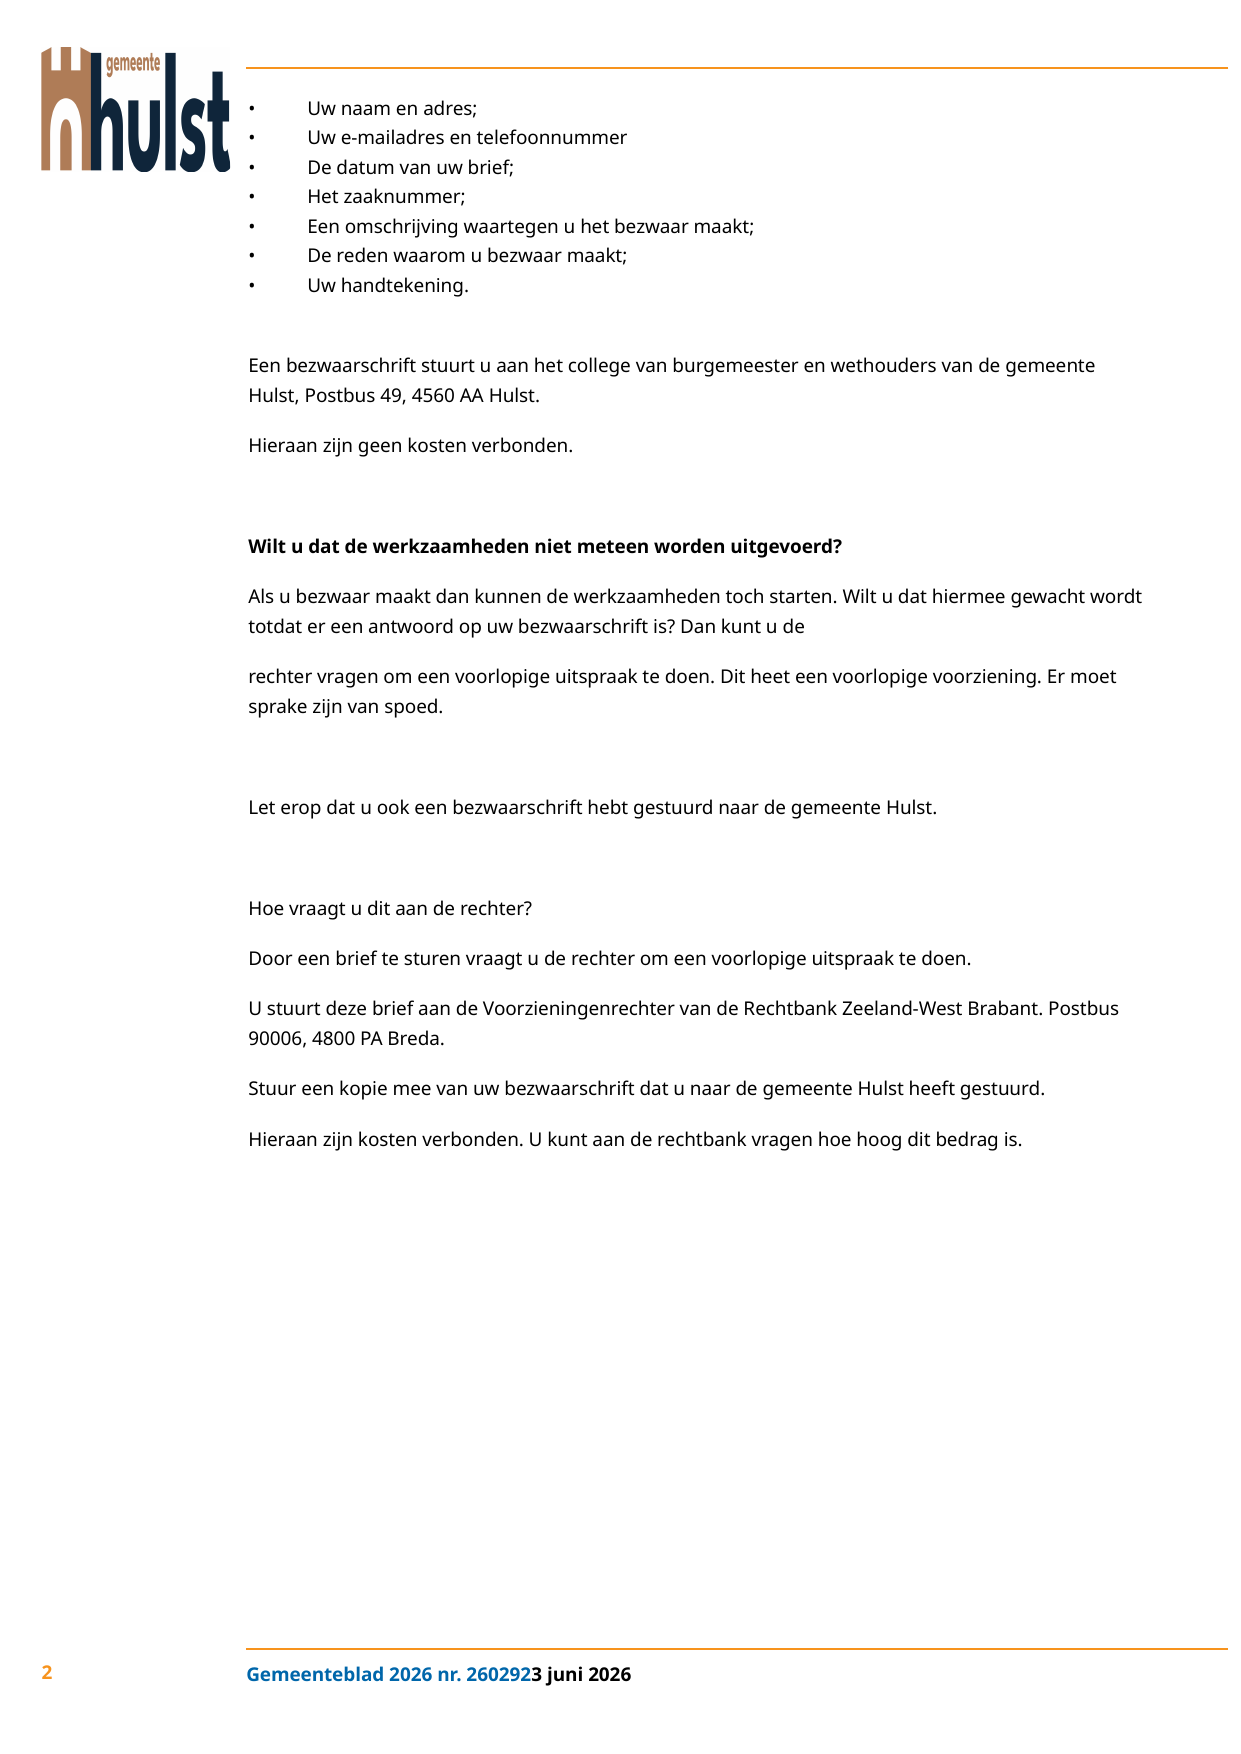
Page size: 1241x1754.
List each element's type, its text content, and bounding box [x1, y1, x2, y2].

list De reden waarom u bezwaar maakt; [248, 243, 1152, 268]
list De datum van uw brief; [248, 154, 1152, 180]
text Als u bezwaar maakt dan kunnen de werkzaamheden toch starten. Wilt u dat hiermee gewacht wordt totdat er een antwoord op uw bezwaarschrift is? Dan kunt u de [248, 583, 1152, 639]
list Een omschrijving waartegen u het bezwaar maakt; [248, 213, 1152, 239]
text rechter vragen om een voorlopige uitspraak te doen. Dit heet een voorlopige voorziening. Er moet sprake zijn van spoed. [248, 663, 1152, 719]
text Wilt u dat de werkzaamheden niet meteen worden uitgevoerd? [248, 533, 1152, 559]
picture [41, 47, 231, 172]
text Hieraan zijn kosten verbonden. U kunt aan de rechtbank vragen hoe hoog dit bedrag is. [248, 1126, 1152, 1152]
list Het zaaknummer; [248, 183, 1152, 209]
list Uw e-mailadres en telefoonnummer [248, 124, 1152, 150]
text Hoe vraagt u dit aan de rechter? [248, 895, 1152, 921]
text Stuur een kopie mee van uw bezwaarschrift dat u naar de gemeente Hulst heeft gestuurd. [248, 1076, 1152, 1101]
text Hieraan zijn geen kosten verbonden. [248, 432, 1152, 458]
list Uw naam en adres; [248, 95, 1152, 121]
text Een bezwaarschrift stuurt u aan het college van burgemeester en wethouders van de gemeente Hulst, Postbus 49, 4560 AA Hulst. [248, 352, 1152, 408]
text Let erop dat u ook een bezwaarschrift hebt gestuurd naar de gemeente Hulst. [248, 794, 1152, 820]
list Uw handtekening. [248, 272, 1152, 298]
text U stuurt deze brief aan de Voorzieningenrechter van de Rechtbank Zeeland-West Brabant. Postbus 90006, 4800 PA Breda. [248, 996, 1152, 1051]
text Door een brief te sturen vraagt u de rechter om een voorlopige uitspraak te doen. [248, 945, 1152, 971]
